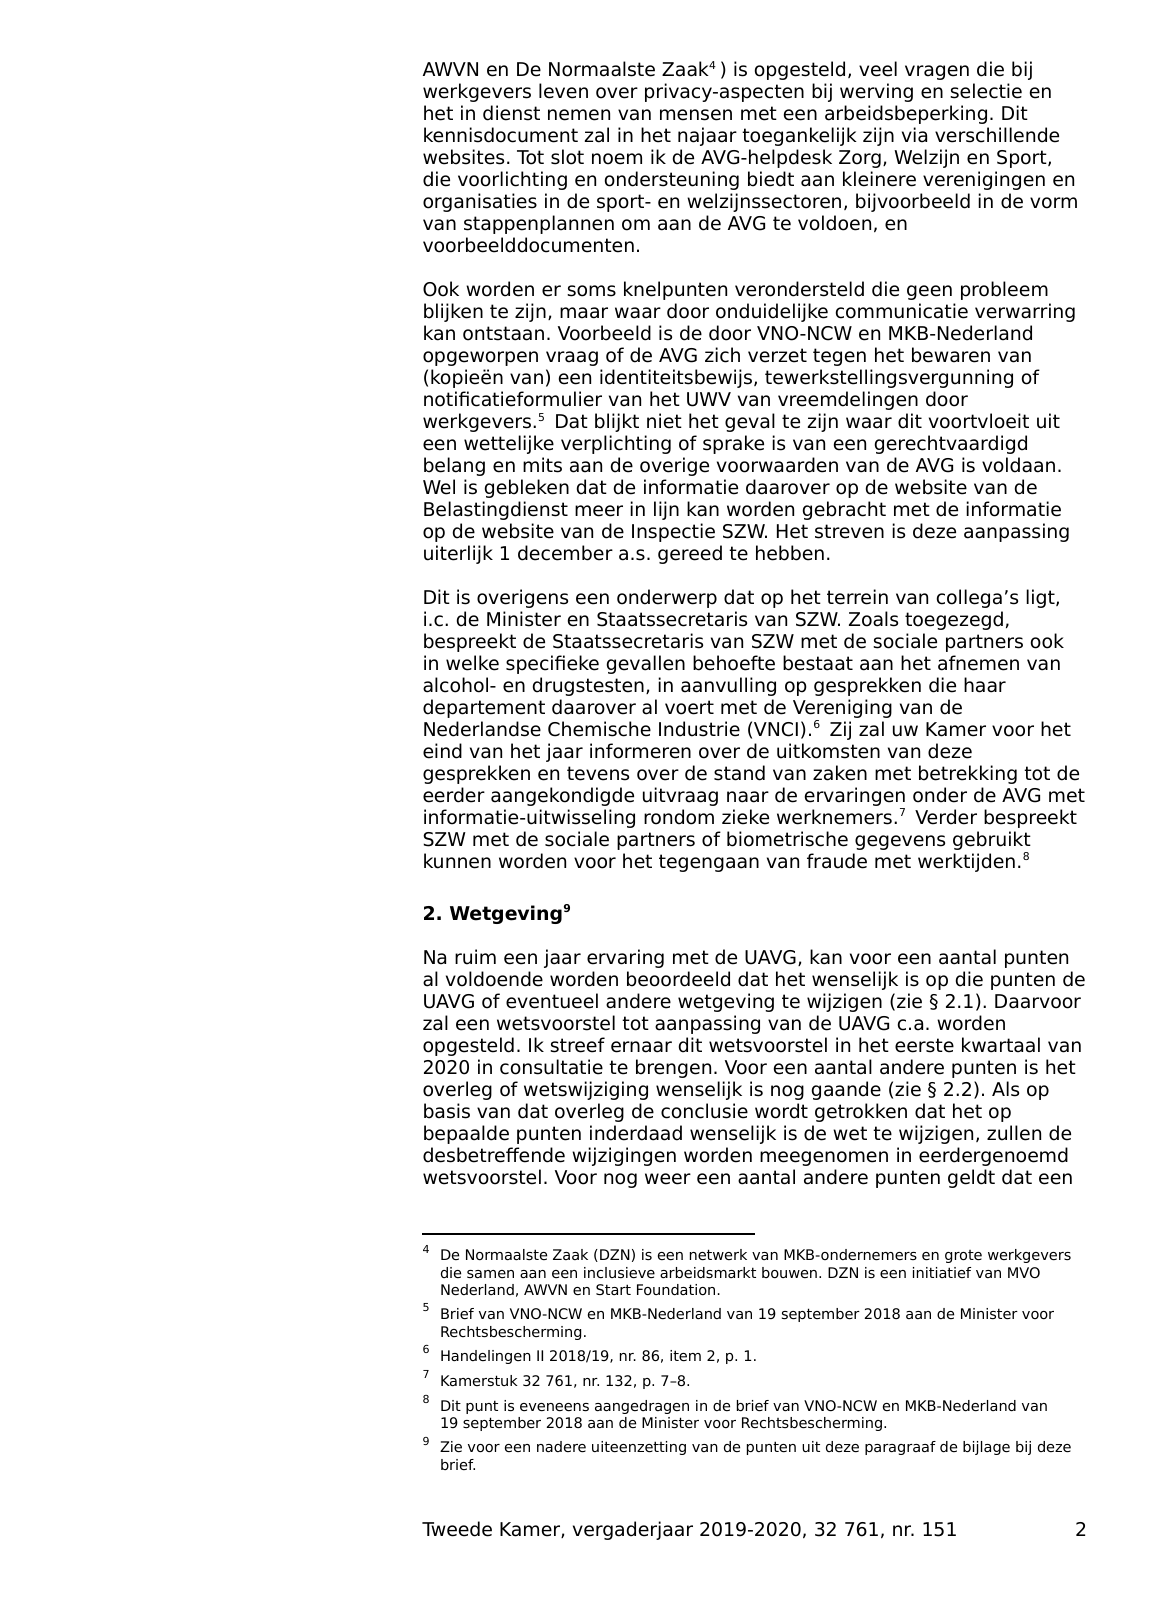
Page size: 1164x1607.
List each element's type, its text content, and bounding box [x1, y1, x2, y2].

text Dit punt is eveneens aangedragen in de brief van VNO-NCW en MKB-Nederland van 19 september 2018 aan de Minister voor Rechtsbescherming. [422, 1393, 1087, 1432]
text Na ruim een jaar ervaring met de UAVG, kan voor een aantal punten al voldoende worden beoordeeld dat het wenselijk is op die punten de UAVG of eventueel andere wetgeving te wijzigen (zie § 2.1). Daarvoor zal een wetsvoorstel tot aanpassing van de UAVG c.a. worden opgesteld. Ik streef ernaar dit wetsvoorstel in het eerste kwartaal van 2020 in consultatie te brengen. Voor een aantal andere punten is het overleg of wetswijziging wenselijk is nog gaande (zie § 2.2). Als op basis van dat overleg de conclusie wordt getrokken dat het op bepaalde punten inderdaad wenselijk is de wet te wijzigen, zullen de desbetreffende wijzigingen worden meegenomen in eerdergenoemd wetsvoorstel. Voor nog weer een aantal andere punten geldt dat een [422, 947, 1087, 1189]
subtitle 2. Wetgeving [422, 903, 1087, 925]
text De Normaalste Zaak (DZN) is een netwerk van MKB-ondernemers en grote werkgevers die samen aan een inclusieve arbeidsmarkt bouwen. DZN is een initiatief van MVO Nederland, AWVN en Start Foundation. [422, 1243, 1087, 1299]
text Kamerstuk 32 761, nr. 132, p. 7–8. [422, 1368, 1087, 1391]
text AWVN en De Normaalste Zaak) is opgesteld, veel vragen die bij werkgevers leven over privacy-aspecten bij werving en selectie en het in dienst nemen van mensen met een arbeidsbeperking. Dit kennisdocument zal in het najaar toegankelijk zijn via verschillende websites. Tot slot noem ik de AVG-helpdesk Zorg, Welzijn en Sport, die voorlichting en ondersteuning biedt aan kleinere verenigingen en organisaties in de sport- en welzijnssectoren, bijvoorbeeld in de vorm van stappenplannen om aan de AVG te voldoen, en voorbeelddocumenten. [422, 59, 1087, 257]
text Zie voor een nadere uiteenzetting van de punten uit deze paragraaf de bijlage bij deze brief. [422, 1435, 1087, 1474]
text Dit is overigens een onderwerp dat op het terrein van collega’s ligt, i.c. de Minister en Staatssecretaris van SZW. Zoals toegezegd, bespreekt de Staatssecretaris van SZW met de sociale partners ook in welke specifieke gevallen behoefte bestaat aan het afnemen van alcohol- en drugstesten, in aanvulling op gesprekken die haar departement daarover al voert met de Vereniging van de Nederlandse Chemische Industrie (VNCI). Zij zal uw Kamer voor het eind van het jaar informeren over de uitkomsten van deze gesprekken en tevens over de stand van zaken met betrekking tot de eerder aangekondigde uitvraag naar de ervaringen onder de AVG met informatie-uitwisseling rondom zieke werknemers. Verder bespreekt SZW met de sociale partners of biometrische gegevens gebruikt kunnen worden voor het tegengaan van fraude met werktijden. [422, 587, 1087, 873]
text Brief van VNO-NCW en MKB-Nederland van 19 september 2018 aan de Minister voor Rechtsbescherming. [422, 1302, 1087, 1341]
text Ook worden er soms knelpunten verondersteld die geen probleem blijken te zijn, maar waar door onduidelijke communicatie verwarring kan ontstaan. Voorbeeld is de door VNO-NCW en MKB-Nederland opgeworpen vraag of de AVG zich verzet tegen het bewaren van (kopieën van) een identiteitsbewijs, tewerkstellingsvergunning of notificatieformulier van het UWV van vreemdelingen door werkgevers. Dat blijkt niet het geval te zijn waar dit voortvloeit uit een wettelijke verplichting of sprake is van een gerechtvaardigd belang en mits aan de overige voorwaarden van de AVG is voldaan. Wel is gebleken dat de informatie daarover op de website van de Belastingdienst meer in lijn kan worden gebracht met de informatie op de website van de Inspectie SZW. Het streven is deze aanpassing uiterlijk 1 december a.s. gereed te hebben. [422, 279, 1087, 565]
text Handelingen II 2018/19, nr. 86, item 2, p. 1. [422, 1343, 1087, 1366]
